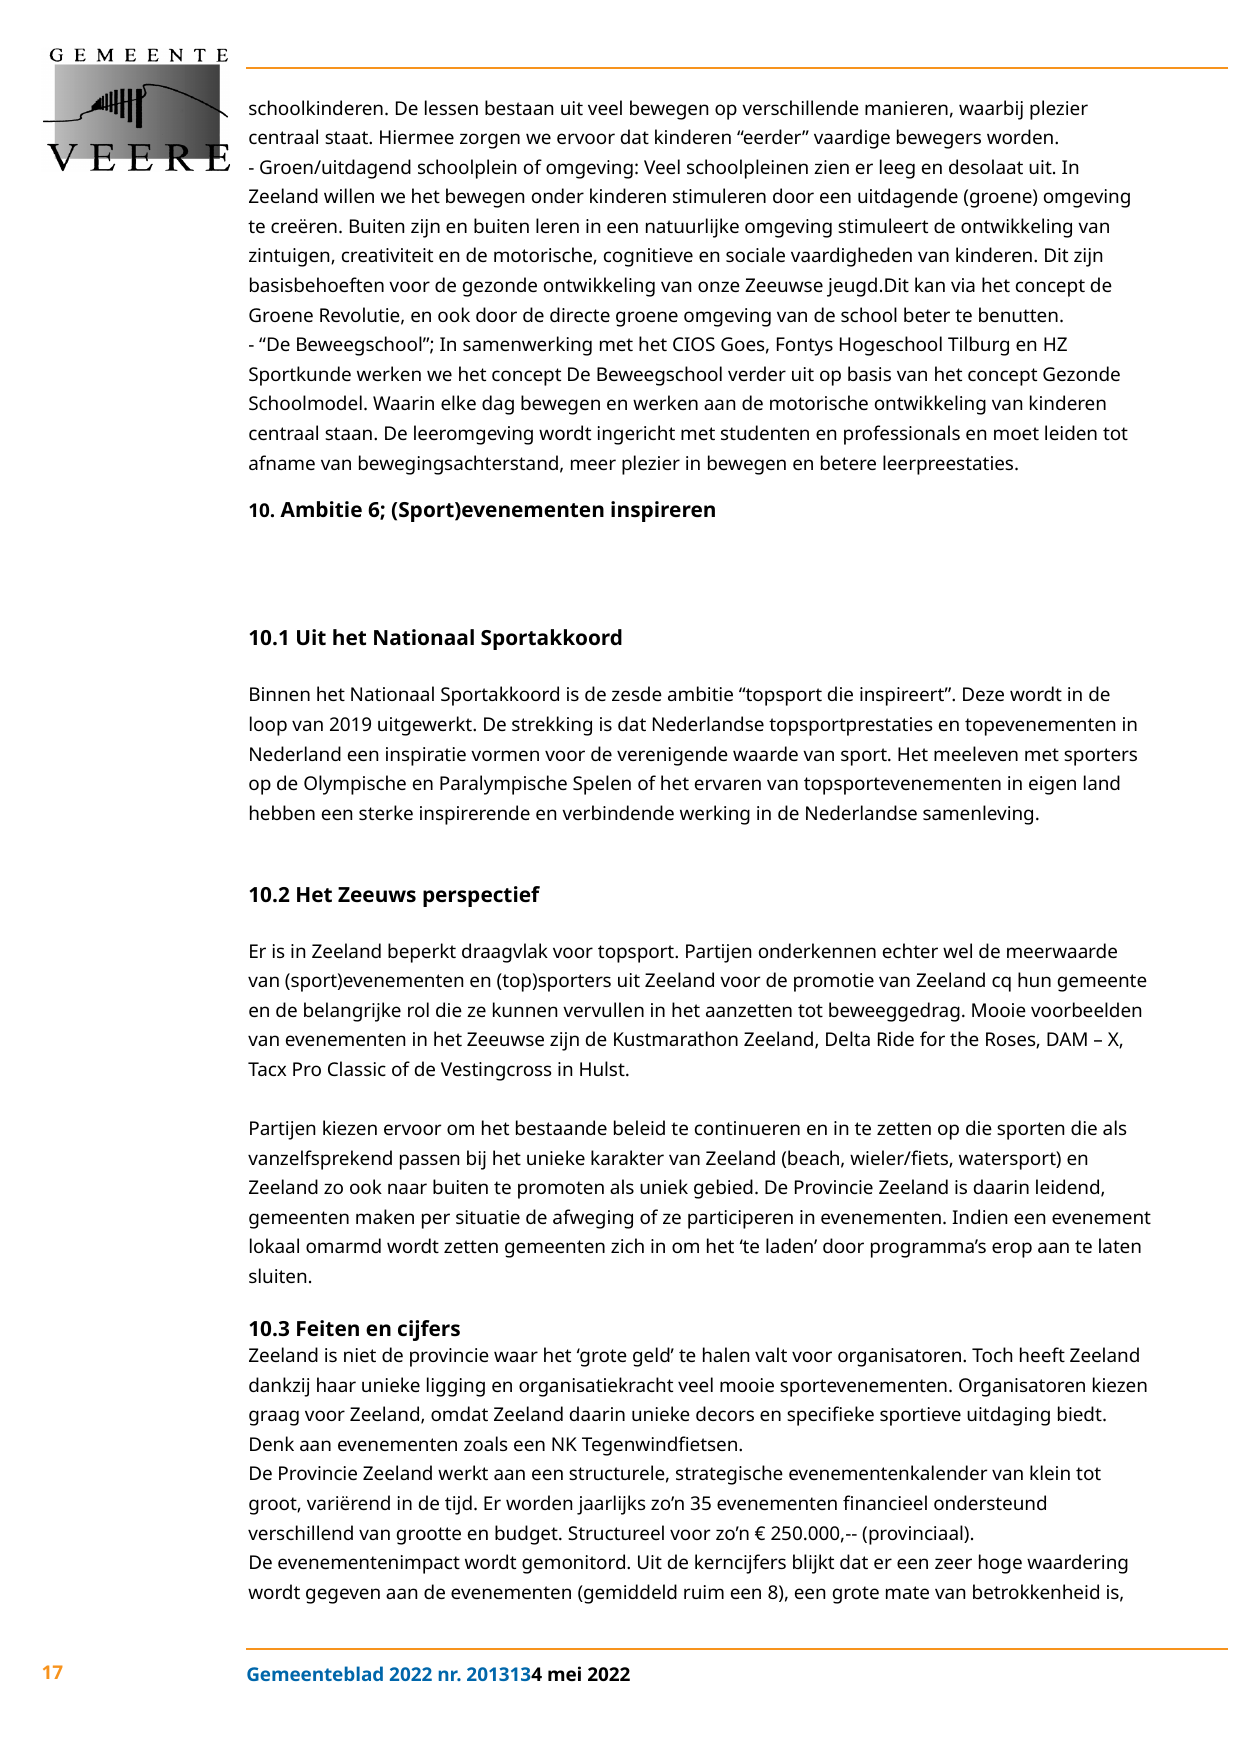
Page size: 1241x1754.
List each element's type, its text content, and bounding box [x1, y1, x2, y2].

text schoolkinderen. De lessen bestaan uit veel bewegen op verschillende manieren, waarbij plezier centraal staat. Hiermee zorgen we ervoor dat kinderen “eerder” vaardige bewegers worden. [248, 95, 1152, 150]
text - Groen/uitdagend schoolplein of omgeving: Veel schoolpleinen zien er leeg en desolaat uit. In Zeeland willen we het bewegen onder kinderen stimuleren door een uitdagende (groene) omgeving te creëren. Buiten zijn en buiten leren in een natuurlijke omgeving stimuleert de ontwikkeling van zintuigen, creativiteit en de motorische, cognitieve en sociale vaardigheden van kinderen. Dit zijn basisbehoeften voor de gezonde ontwikkeling van onze Zeeuwse jeugd.Dit kan via het concept de Groene Revolutie, en ook door de directe groene omgeving van de school beter te benutten. [248, 154, 1152, 328]
text Binnen het Nationaal Sportakkoord is de zesde ambitie “topsport die inspireert”. Deze wordt in de loop van 2019 uitgewerkt. De strekking is dat Nederlandse topsportprestaties en topevenementen in Nederland een inspiratie vormen voor de verenigende waarde van sport. Het meeleven met sporters op de Olympische en Paralympische Spelen of het ervaren van topsportevenementen in eigen land hebben een sterke inspirerende en verbindende werking in de Nederlandse samenleving. [248, 682, 1152, 826]
text - “De Beweegschool”; In samenwerking met het CIOS Goes, Fontys Hogeschool Tilburg en HZ Sportkunde werken we het concept De Beweegschool verder uit op basis van het concept Gezonde Schoolmodel. Waarin elke dag bewegen en werken aan de motorische ontwikkeling van kinderen centraal staan. De leeromgeving wordt ingericht met studenten en professionals en moet leiden tot afname van bewegingsachterstand, meer plezier in bewegen en betere leerpreestaties. [248, 331, 1152, 476]
text De Provincie Zeeland werkt aan een structurele, strategische evenementenkalender van klein tot groot, variërend in de tijd. Er worden jaarlijks zo’n 35 evenementen financieel ondersteund verschillend van grootte en budget. Structureel voor zo’n € 250.000,-- (provinciaal). [248, 1461, 1152, 1545]
text 10. Ambitie 6; (Sport)evenementen inspireren [248, 495, 1152, 524]
text De evenementenimpact wordt gemonitord. Uit de kerncijfers blijkt dat er een zeer hoge waardering wordt gegeven aan de evenementen (gemiddeld ruim een 8), een grote mate van betrokkenheid is, [248, 1549, 1152, 1604]
text 10.2 Het Zeeuws perspectief [248, 880, 1152, 908]
text 10.1 Uit het Nationaal Sportakkoord [248, 623, 1152, 652]
text 10.3 Feiten en cijfers [248, 1314, 1152, 1342]
text Partijen kiezen ervoor om het bestaande beleid te continueren en in te zetten op die sporten die als vanzelfsprekend passen bij het unieke karakter van Zeeland (beach, wieler/fiets, watersport) en Zeeland zo ook naar buiten te promoten als uniek gebied. De Provincie Zeeland is daarin leidend, gemeenten maken per situatie de afweging of ze participeren in evenementen. Indien een evenement lokaal omarmd wordt zetten gemeenten zich in om het ‘te laden’ door programma’s erop aan te laten sluiten. [248, 1115, 1152, 1289]
text Zeeland is niet de provincie waar het ‘grote geld’ te halen valt voor organisatoren. Toch heeft Zeeland dankzij haar unieke ligging en organisatiekracht veel mooie sportevenementen. Organisatoren kiezen graag voor Zeeland, omdat Zeeland daarin unieke decors en specifieke sportieve uitdaging biedt. Denk aan evenementen zoals een NK Tegenwindfietsen. [248, 1342, 1152, 1457]
text Er is in Zeeland beperkt draagvlak voor topsport. Partijen onderkennen echter wel de meerwaarde van (sport)evenementen en (top)sporters uit Zeeland voor de promotie van Zeeland cq hun gemeente en de belangrijke rol die ze kunnen vervullen in het aanzetten tot beweeggedrag. Mooie voorbeelden van evenementen in het Zeeuwse zijn de Kustmarathon Zeeland, Delta Ride for the Roses, DAM – X, Tacx Pro Classic of de Vestingcross in Hulst. [248, 938, 1152, 1082]
picture [41, 47, 231, 172]
